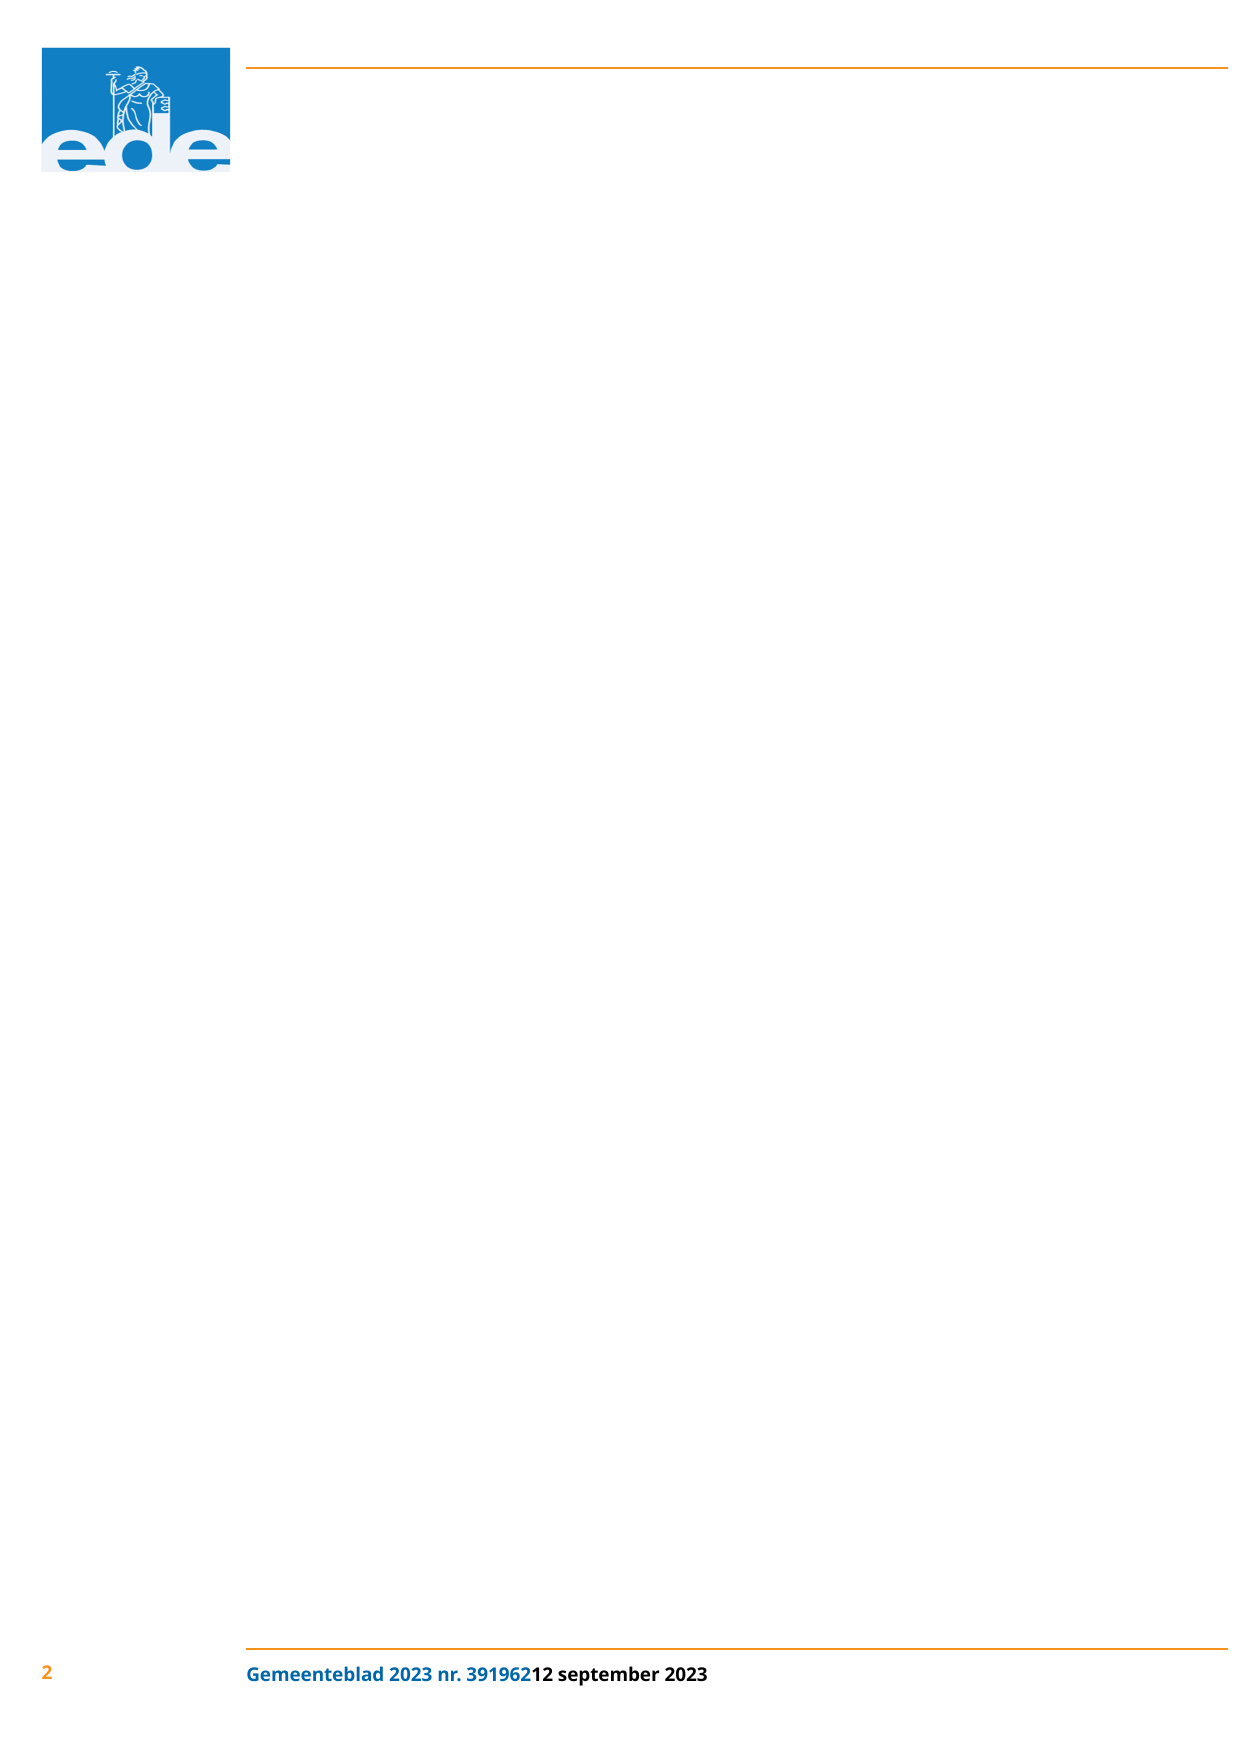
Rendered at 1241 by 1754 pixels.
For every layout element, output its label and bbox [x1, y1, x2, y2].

picture [41, 47, 231, 172]
